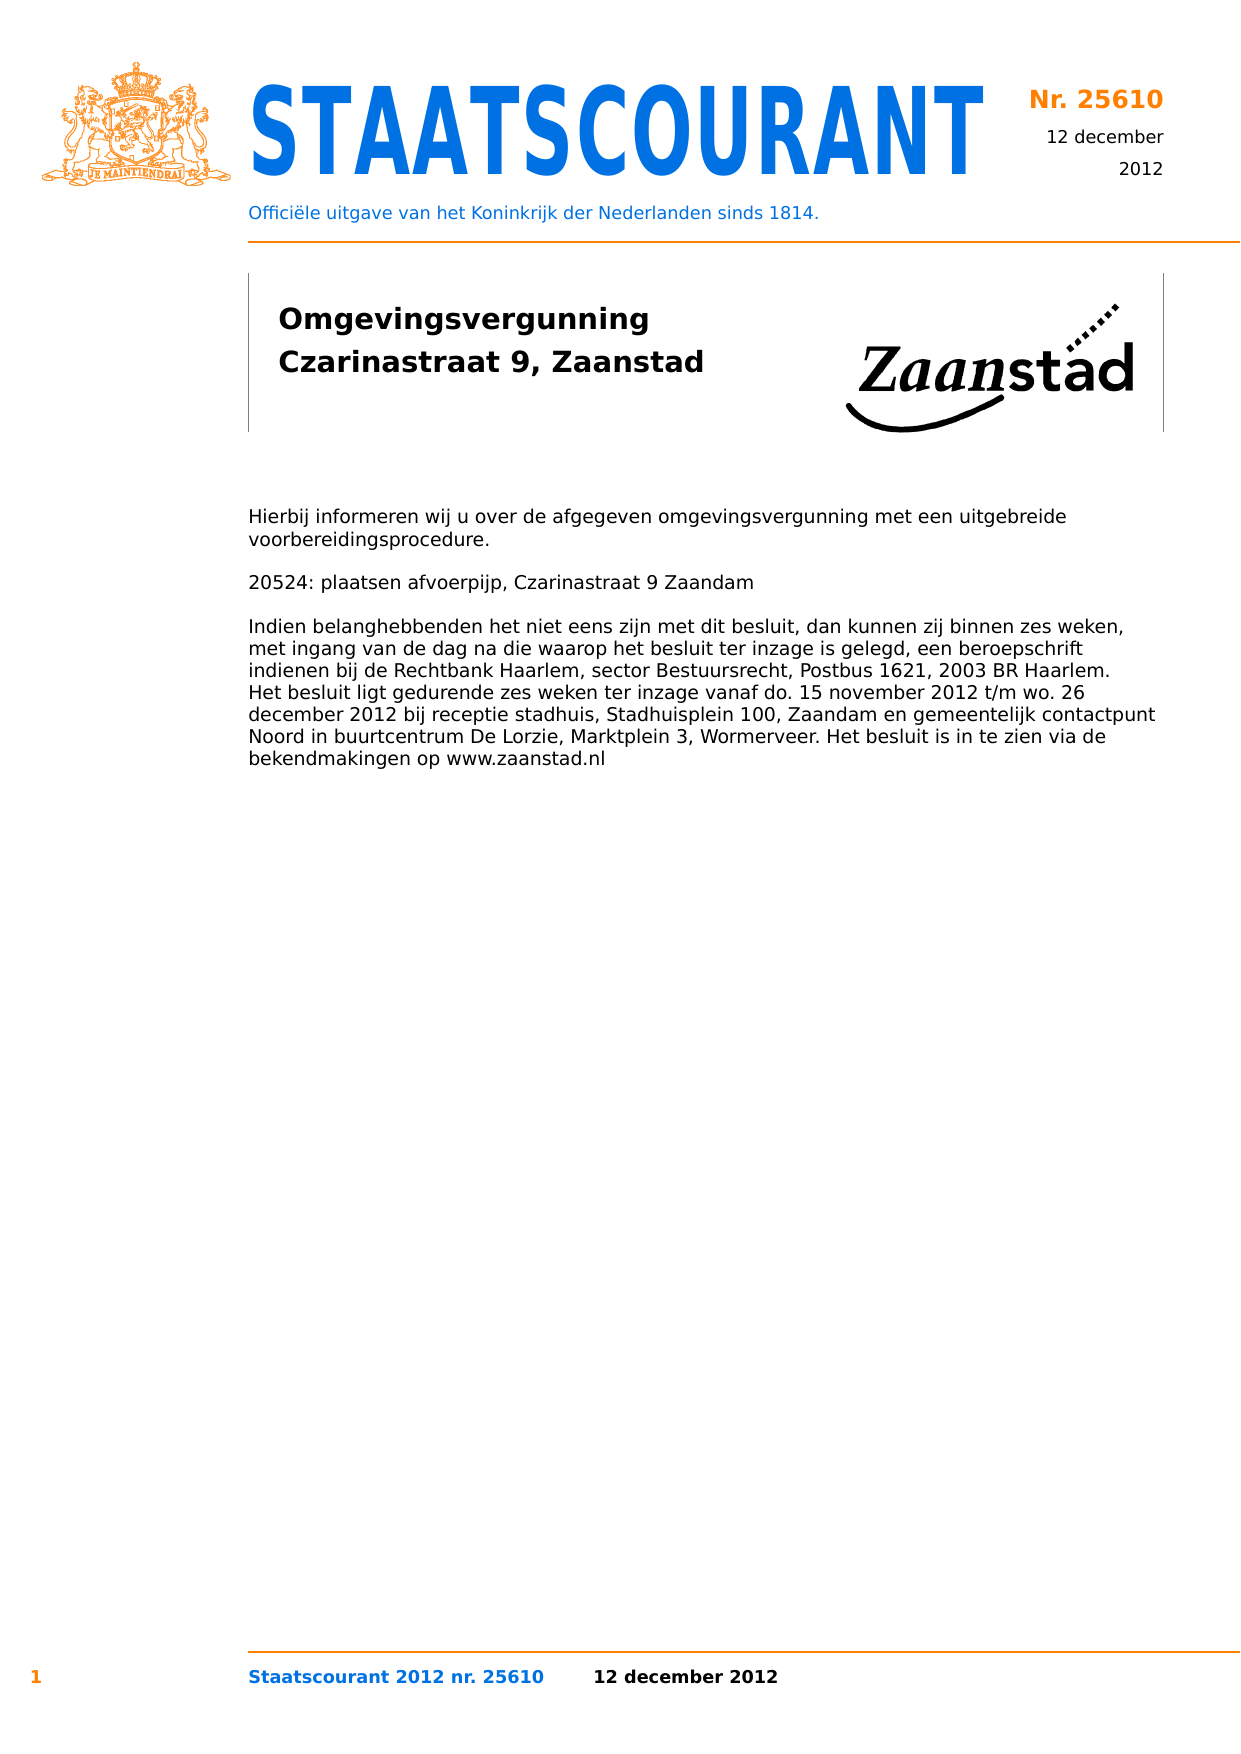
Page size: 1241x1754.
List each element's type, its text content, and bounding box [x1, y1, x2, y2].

text 20524: plaatsen afvoerpijp, Czarinastraat 9 Zaandam [248, 572, 1163, 594]
table_header [25, 62, 248, 241]
text Indien belanghebbenden het niet eens zijn met dit besluit, dan kunnen zij binnen zes weken, met ingang van de dag na die waarop het besluit ter inzage is gelegd, een beroepschrift indienen bij de Rechtbank Haarlem, sector Bestuursrecht, Postbus 1621, 2003 BR Haarlem. [248, 616, 1163, 682]
subtitle Omgevingsvergunning Czarinastraat 9, Zaanstad [249, 273, 1163, 432]
text Hierbij informeren wij u over de afgegeven omgevingsvergunning met een uitgebreide voorbereidingsprocedure. [248, 506, 1163, 550]
table_header Nr. 25610 [998, 62, 1240, 121]
table_header STAATSCOURANT [248, 62, 998, 203]
table_cell 12 december [998, 121, 1240, 153]
text Het besluit ligt gedurende zes weken ter inzage vanaf do. 15 november 2012 t/m wo. 26 december 2012 bij receptie stadhuis, Stadhuisplein 100, Zaandam en gemeentelijk contactpunt Noord in buurtcentrum De Lorzie, Marktplein 3, Wormerveer. Het besluit is in te zien via de bekendmakingen op www.zaanstad.nl [248, 682, 1163, 770]
table_cell Officiële uitgave van het Koninkrijk der Nederlanden sinds 1814. [248, 203, 1240, 241]
table_cell 2012 [998, 153, 1240, 203]
picture [41, 62, 231, 186]
picture [844, 302, 1134, 433]
